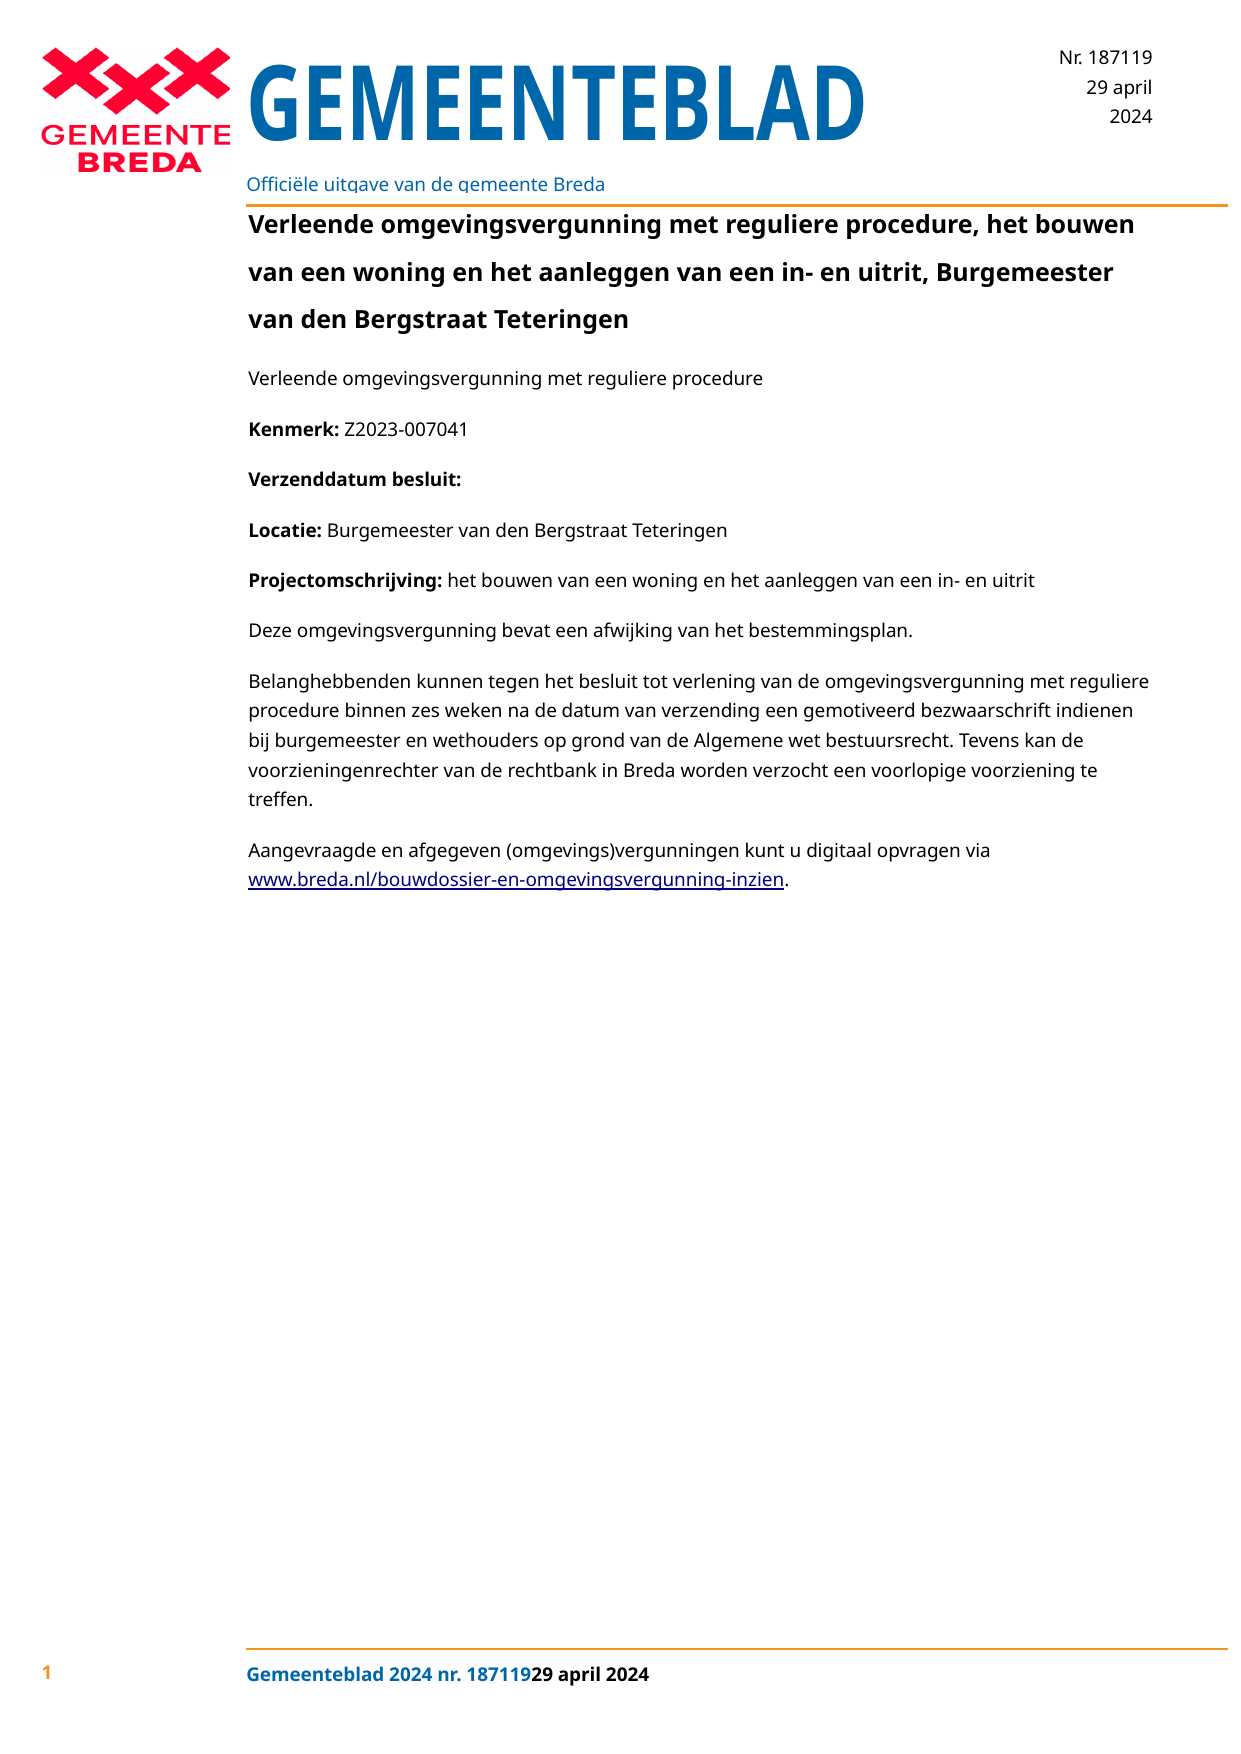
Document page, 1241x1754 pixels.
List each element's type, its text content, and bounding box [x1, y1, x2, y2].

picture [41, 47, 231, 172]
text Aangevraagde en afgegeven (omgevings)vergunningen kunt u digitaal opvragen via www.breda.nl/bouwdossier-en-omgevingsvergunning-inzien. [248, 837, 1152, 892]
text Belanghebbenden kunnen tegen het besluit tot verlening van de omgevingsvergunning met reguliere procedure binnen zes weken na de datum van verzending een gemotiveerd bezwaarschrift indienen bij burgemeester en wethouders op grond van de Algemene wet bestuursrecht. Tevens kan de voorzieningenrechter van de rechtbank in Breda worden verzocht een voorlopige voorziening te treffen. [248, 668, 1152, 812]
text Projectomschrijving: het bouwen van een woning en het aanleggen van een in- en uitrit [248, 567, 1152, 593]
text Verleende omgevingsvergunning met reguliere procedure, het bouwen van een woning en het aanleggen van een in- en uitrit, Burgemeester van den Bergstraat Teteringen [248, 207, 1152, 336]
text Deze omgevingsvergunning bevat een afwijking van het bestemmingsplan. [248, 618, 1152, 643]
text Verzenddatum besluit: [248, 466, 1152, 492]
text Locatie: Burgemeester van den Bergstraat Teteringen [248, 517, 1152, 542]
text Verleende omgevingsvergunning met reguliere procedure [248, 366, 1152, 391]
text Kenmerk: Z2023-007041 [248, 416, 1152, 442]
